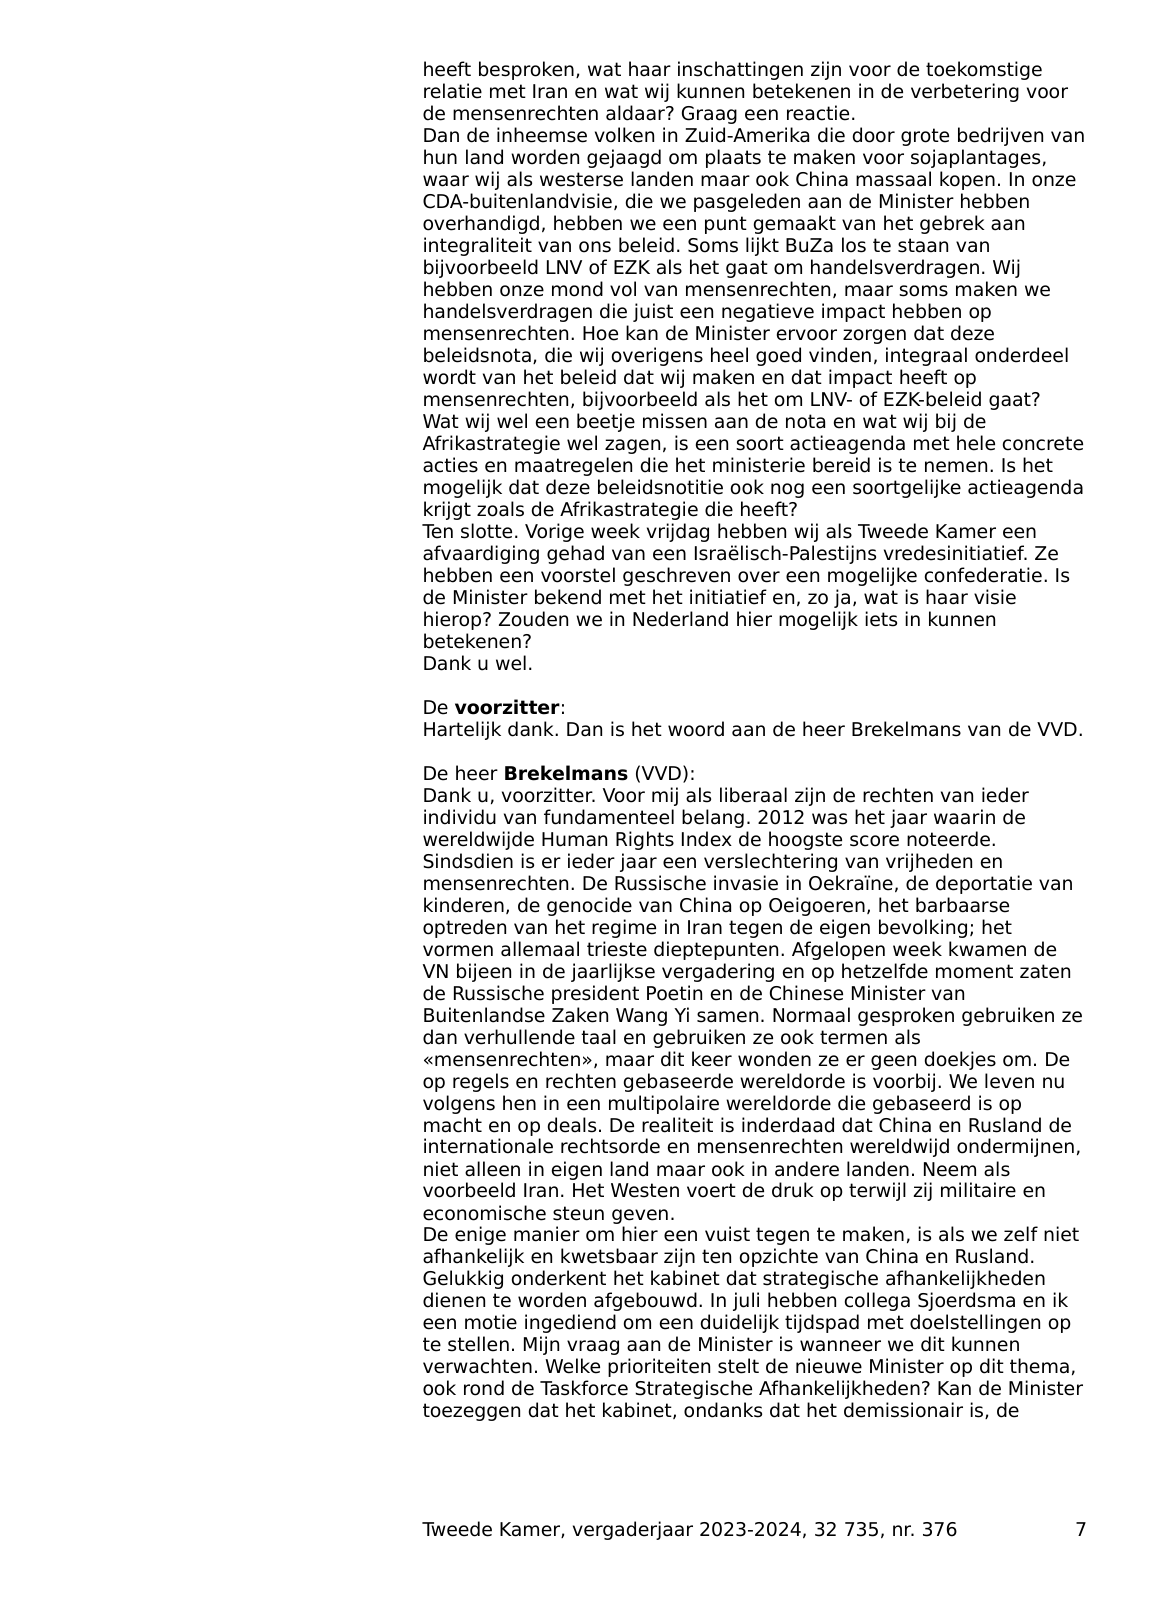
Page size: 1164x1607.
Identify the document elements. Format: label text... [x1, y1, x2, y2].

text Wat wij wel een beetje missen aan de nota en wat wij bij de Afrikastrategie wel zagen, is een soort actieagenda met hele concrete acties en maatregelen die het ministerie bereid is te nemen. Is het mogelijk dat deze beleidsnotitie ook nog een soortgelijke actieagenda krijgt zoals de Afrikastrategie die heeft? [422, 411, 1087, 521]
text heeft besproken, wat haar inschattingen zijn voor de toekomstige relatie met Iran en wat wij kunnen betekenen in de verbetering voor de mensenrechten aldaar? Graag een reactie. [422, 59, 1087, 125]
text De enige manier om hier een vuist tegen te maken, is als we zelf niet afhankelijk en kwetsbaar zijn ten opzichte van China en Rusland. Gelukkig onderkent het kabinet dat strategische afhankelijkheden dienen te worden afgebouwd. In juli hebben collega Sjoerdsma en ik een motie ingediend om een duidelijk tijdspad met doelstellingen op te stellen. Mijn vraag aan de Minister is wanneer we dit kunnen verwachten. Welke prioriteiten stelt de nieuwe Minister op dit thema, ook rond de Taskforce Strategische Afhankelijkheden? Kan de Minister toezeggen dat het kabinet, ondanks dat het demissionair is, de [422, 1224, 1087, 1422]
text Dank u, voorzitter. Voor mij als liberaal zijn de rechten van ieder individu van fundamenteel belang. 2012 was het jaar waarin de wereldwijde Human Rights Index de hoogste score noteerde. Sindsdien is er ieder jaar een verslechtering van vrijheden en mensenrechten. De Russische invasie in Oekraïne, de deportatie van kinderen, de genocide van China op Oeigoeren, het barbaarse optreden van het regime in Iran tegen de eigen bevolking; het vormen allemaal trieste dieptepunten. Afgelopen week kwamen de VN bijeen in de jaarlijkse vergadering en op hetzelfde moment zaten de Russische president Poetin en de Chinese Minister van Buitenlandse Zaken Wang Yi samen. Normaal gesproken gebruiken ze dan verhullende taal en gebruiken ze ook termen als «mensenrechten», maar dit keer wonden ze er geen doekjes om. De op regels en rechten gebaseerde wereldorde is voorbij. We leven nu volgens hen in een multipolaire wereldorde die gebaseerd is op macht en op deals. De realiteit is inderdaad dat China en Rusland de internationale rechtsorde en mensenrechten wereldwijd ondermijnen, niet alleen in eigen land maar ook in andere landen. Neem als voorbeeld Iran. Het Westen voert de druk op terwijl zij militaire en economische steun geven. [422, 785, 1087, 1224]
text De heer Brekelmans (VVD): [422, 763, 1087, 785]
text De voorzitter: [422, 697, 1087, 719]
text Hartelijk dank. Dan is het woord aan de heer Brekelmans van de VVD. [422, 719, 1087, 741]
text Dan de inheemse volken in Zuid-Amerika die door grote bedrijven van hun land worden gejaagd om plaats te maken voor sojaplantages, waar wij als westerse landen maar ook China massaal kopen. In onze CDA-buitenlandvisie, die we pasgeleden aan de Minister hebben overhandigd, hebben we een punt gemaakt van het gebrek aan integraliteit van ons beleid. Soms lijkt BuZa los te staan van bijvoorbeeld LNV of EZK als het gaat om handelsverdragen. Wij hebben onze mond vol van mensenrechten, maar soms maken we handelsverdragen die juist een negatieve impact hebben op mensenrechten. Hoe kan de Minister ervoor zorgen dat deze beleidsnota, die wij overigens heel goed vinden, integraal onderdeel wordt van het beleid dat wij maken en dat impact heeft op mensenrechten, bijvoorbeeld als het om LNV- of EZK-beleid gaat? [422, 125, 1087, 411]
text Dank u wel. [422, 652, 1087, 674]
text Ten slotte. Vorige week vrijdag hebben wij als Tweede Kamer een afvaardiging gehad van een Israëlisch-Palestijns vredesinitiatief. Ze hebben een voorstel geschreven over een mogelijke confederatie. Is de Minister bekend met het initiatief en, zo ja, wat is haar visie hierop? Zouden we in Nederland hier mogelijk iets in kunnen betekenen? [422, 521, 1087, 652]
